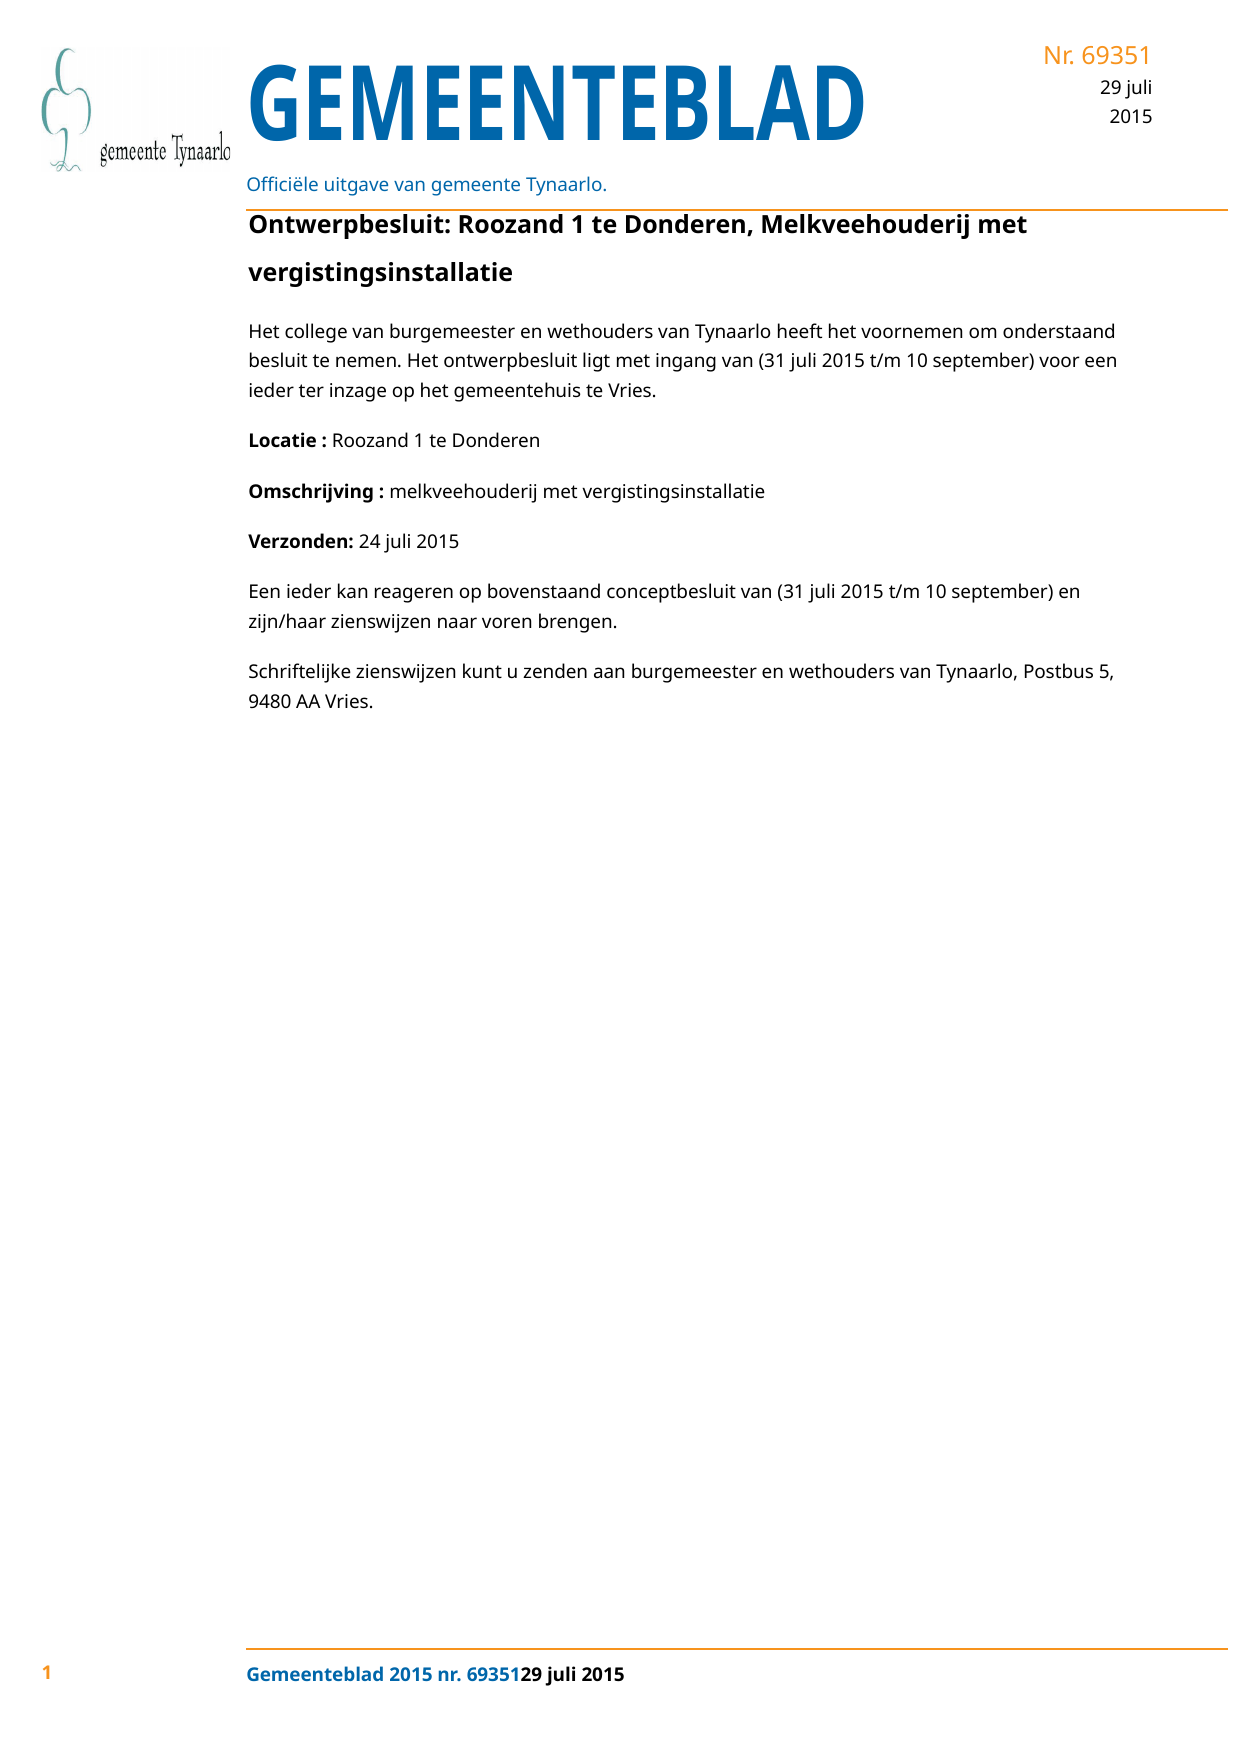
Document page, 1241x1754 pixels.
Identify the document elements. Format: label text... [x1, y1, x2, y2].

text Omschrijving : melkveehouderij met vergistingsinstallatie [248, 478, 1152, 504]
text Locatie : Roozand 1 te Donderen [248, 427, 1152, 453]
picture [41, 47, 231, 172]
text Ontwerpbesluit: Roozand 1 te Donderen, Melkveehouderij met vergistingsinstallatie [248, 211, 1152, 288]
text Een ieder kan reageren op bovenstaand conceptbesluit van (31 juli 2015 t/m 10 september) en zijn/haar zienswijzen naar voren brengen. [248, 579, 1152, 634]
text Het college van burgemeester en wethouders van Tynaarlo heeft het voornemen om onderstaand besluit te nemen. Het ontwerpbesluit ligt met ingang van (31 juli 2015 t/m 10 september) voor een ieder ter inzage op het gemeentehuis te Vries. [248, 318, 1152, 403]
text Schriftelijke zienswijzen kunt u zenden aan burgemeester en wethouders van Tynaarlo, Postbus 5, 9480 AA Vries. [248, 659, 1152, 714]
text Verzonden: 24 juli 2015 [248, 528, 1152, 554]
